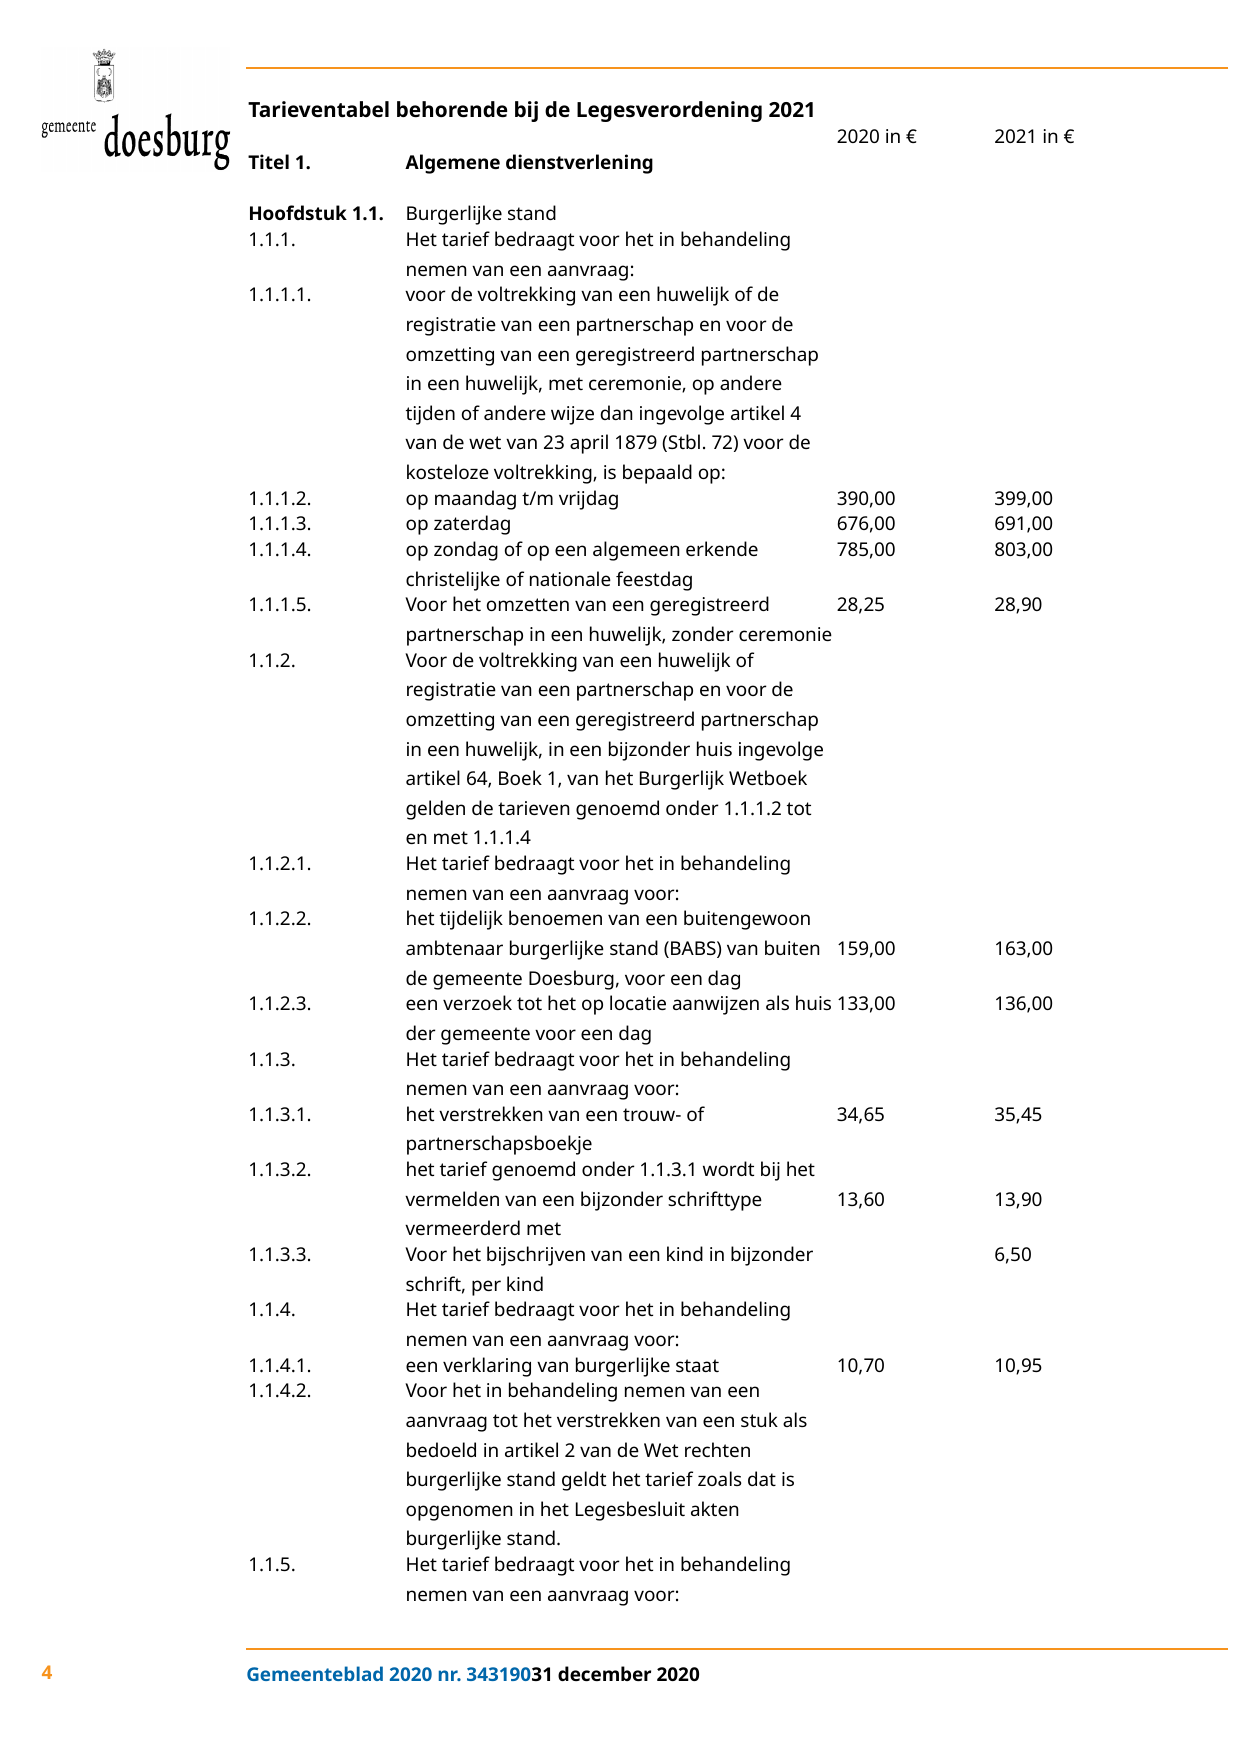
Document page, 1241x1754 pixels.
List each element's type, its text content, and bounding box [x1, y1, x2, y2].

table_cell 1.1.4. [248, 1297, 405, 1352]
table_cell 399,00 [994, 485, 1152, 511]
table_cell [837, 149, 994, 175]
table_cell 34,65 [837, 1101, 994, 1156]
table_cell een verklaring van burgerlijke staat [405, 1352, 837, 1378]
table_cell 1.1.2.2. [248, 906, 405, 990]
table_cell Voor het omzetten van een geregistreerd partnerschap in een huwelijk, zonder ceremonie [405, 592, 837, 647]
table_cell Burgerlijke stand [405, 201, 837, 226]
table_cell 133,00 [837, 990, 994, 1046]
table_cell 10,70 [837, 1352, 994, 1378]
table_cell het verstrekken van een trouw- of partnerschapsboekje [405, 1101, 837, 1156]
table_cell [837, 850, 994, 906]
table_cell [994, 1378, 1152, 1551]
table_header 2020 in € [837, 124, 994, 149]
table_cell [248, 175, 405, 201]
table_cell [837, 1046, 994, 1101]
table_cell 785,00 [837, 536, 994, 592]
table_cell 35,45 [994, 1101, 1152, 1156]
table_cell 10,95 [994, 1352, 1152, 1378]
table_cell Het tarief bedraagt voor het in behandeling nemen van een aanvraag voor: [405, 850, 837, 906]
table_cell Het tarief bedraagt voor het in behandeling nemen van een aanvraag voor: [405, 1297, 837, 1352]
table_cell [405, 175, 837, 201]
table_cell 1.1.1.5. [248, 592, 405, 647]
table_cell 1.1.3.1. [248, 1101, 405, 1156]
table_cell 1.1.1.3. [248, 511, 405, 536]
text Tarieventabel behorende bij de Legesverordening 2021 [248, 95, 1152, 123]
table_cell [994, 226, 1152, 282]
table_header [405, 124, 837, 149]
table_cell [837, 1378, 994, 1551]
table_cell [994, 175, 1152, 201]
table_cell op zaterdag [405, 511, 837, 536]
table_cell 136,00 [994, 990, 1152, 1046]
table_cell 28,25 [837, 592, 994, 647]
table_cell 390,00 [837, 485, 994, 511]
table_cell Hoofdstuk 1.1. [248, 201, 405, 226]
table_cell [837, 282, 994, 485]
table_cell 1.1.2.1. [248, 850, 405, 906]
table_cell [994, 1551, 1152, 1607]
table_cell 1.1.3.2. [248, 1156, 405, 1241]
table_cell een verzoek tot het op locatie aanwijzen als huis der gemeente voor een dag [405, 990, 837, 1046]
table_cell Voor het bijschrijven van een kind in bijzonder schrift, per kind [405, 1241, 837, 1297]
table_cell 1.1.1. [248, 226, 405, 282]
table_cell [994, 201, 1152, 226]
table_cell 1.1.4.1. [248, 1352, 405, 1378]
table_cell [837, 175, 994, 201]
table_cell 1.1.2. [248, 647, 405, 850]
table_cell Het tarief bedraagt voor het in behandeling nemen van een aanvraag voor: [405, 1551, 837, 1607]
table_cell 6,50 [994, 1241, 1152, 1297]
table_cell 1.1.3. [248, 1046, 405, 1101]
table_cell Het tarief bedraagt voor het in behandeling nemen van een aanvraag voor: [405, 1046, 837, 1101]
table_cell 1.1.2.3. [248, 990, 405, 1046]
table_cell Titel 1. [248, 149, 405, 175]
table_cell 1.1.4.2. [248, 1378, 405, 1551]
table_cell op zondag of op een algemeen erkende christelijke of nationale feestdag [405, 536, 837, 592]
table_cell 803,00 [994, 536, 1152, 592]
table_cell [837, 1241, 994, 1297]
table_cell [837, 201, 994, 226]
table_cell Voor de voltrekking van een huwelijk of registratie van een partnerschap en voor de omzetting van een geregistreerd partnerschap in een huwelijk, in een bijzonder huis ingevolge artikel 64, Boek 1, van het Burgerlijk Wetboek gelden de tarieven genoemd onder 1.1.1.2 tot en met 1.1.1.4 [405, 647, 837, 850]
table_cell Het tarief bedraagt voor het in behandeling nemen van een aanvraag: [405, 226, 837, 282]
table_cell 1.1.1.2. [248, 485, 405, 511]
table_cell [994, 282, 1152, 485]
table_cell [837, 647, 994, 850]
table_cell voor de voltrekking van een huwelijk of de registratie van een partnerschap en voor de omzetting van een geregistreerd partnerschap in een huwelijk, met ceremonie, op andere tijden of andere wijze dan ingevolge artikel 4 van de wet van 23 april 1879 (Stbl. 72) voor de kosteloze voltrekking, is bepaald op: [405, 282, 837, 485]
table_cell 1.1.1.1. [248, 282, 405, 485]
table_cell op maandag t/m vrijdag [405, 485, 837, 511]
table_cell het tarief genoemd onder 1.1.3.1 wordt bij het vermelden van een bijzonder schrifttype vermeerderd met [405, 1156, 837, 1241]
table_cell 159,00 [837, 906, 994, 990]
table_cell [994, 647, 1152, 850]
table_cell 13,60 [837, 1156, 994, 1241]
table_cell [994, 1297, 1152, 1352]
table_cell 1.1.5. [248, 1551, 405, 1607]
table_cell Voor het in behandeling nemen van een aanvraag tot het verstrekken van een stuk als bedoeld in artikel 2 van de Wet rechten burgerlijke stand geldt het tarief zoals dat is opgenomen in het Legesbesluit akten burgerlijke stand. [405, 1378, 837, 1551]
table_cell 691,00 [994, 511, 1152, 536]
table_cell het tijdelijk benoemen van een buitengewoon ambtenaar burgerlijke stand (BABS) van buiten de gemeente Doesburg, voor een dag [405, 906, 837, 990]
table_cell 1.1.1.4. [248, 536, 405, 592]
table_header [248, 124, 405, 149]
table_cell [837, 1297, 994, 1352]
table_cell 163,00 [994, 906, 1152, 990]
table_cell [994, 850, 1152, 906]
table_header 2021 in € [994, 124, 1152, 149]
table_cell 1.1.3.3. [248, 1241, 405, 1297]
table_cell Algemene dienstverlening [405, 149, 837, 175]
table_cell [994, 1046, 1152, 1101]
table_cell 28,90 [994, 592, 1152, 647]
table_cell [837, 1551, 994, 1607]
table_cell [994, 149, 1152, 175]
table_cell [837, 226, 994, 282]
table_cell 13,90 [994, 1156, 1152, 1241]
picture [41, 47, 231, 172]
table_cell 676,00 [837, 511, 994, 536]
